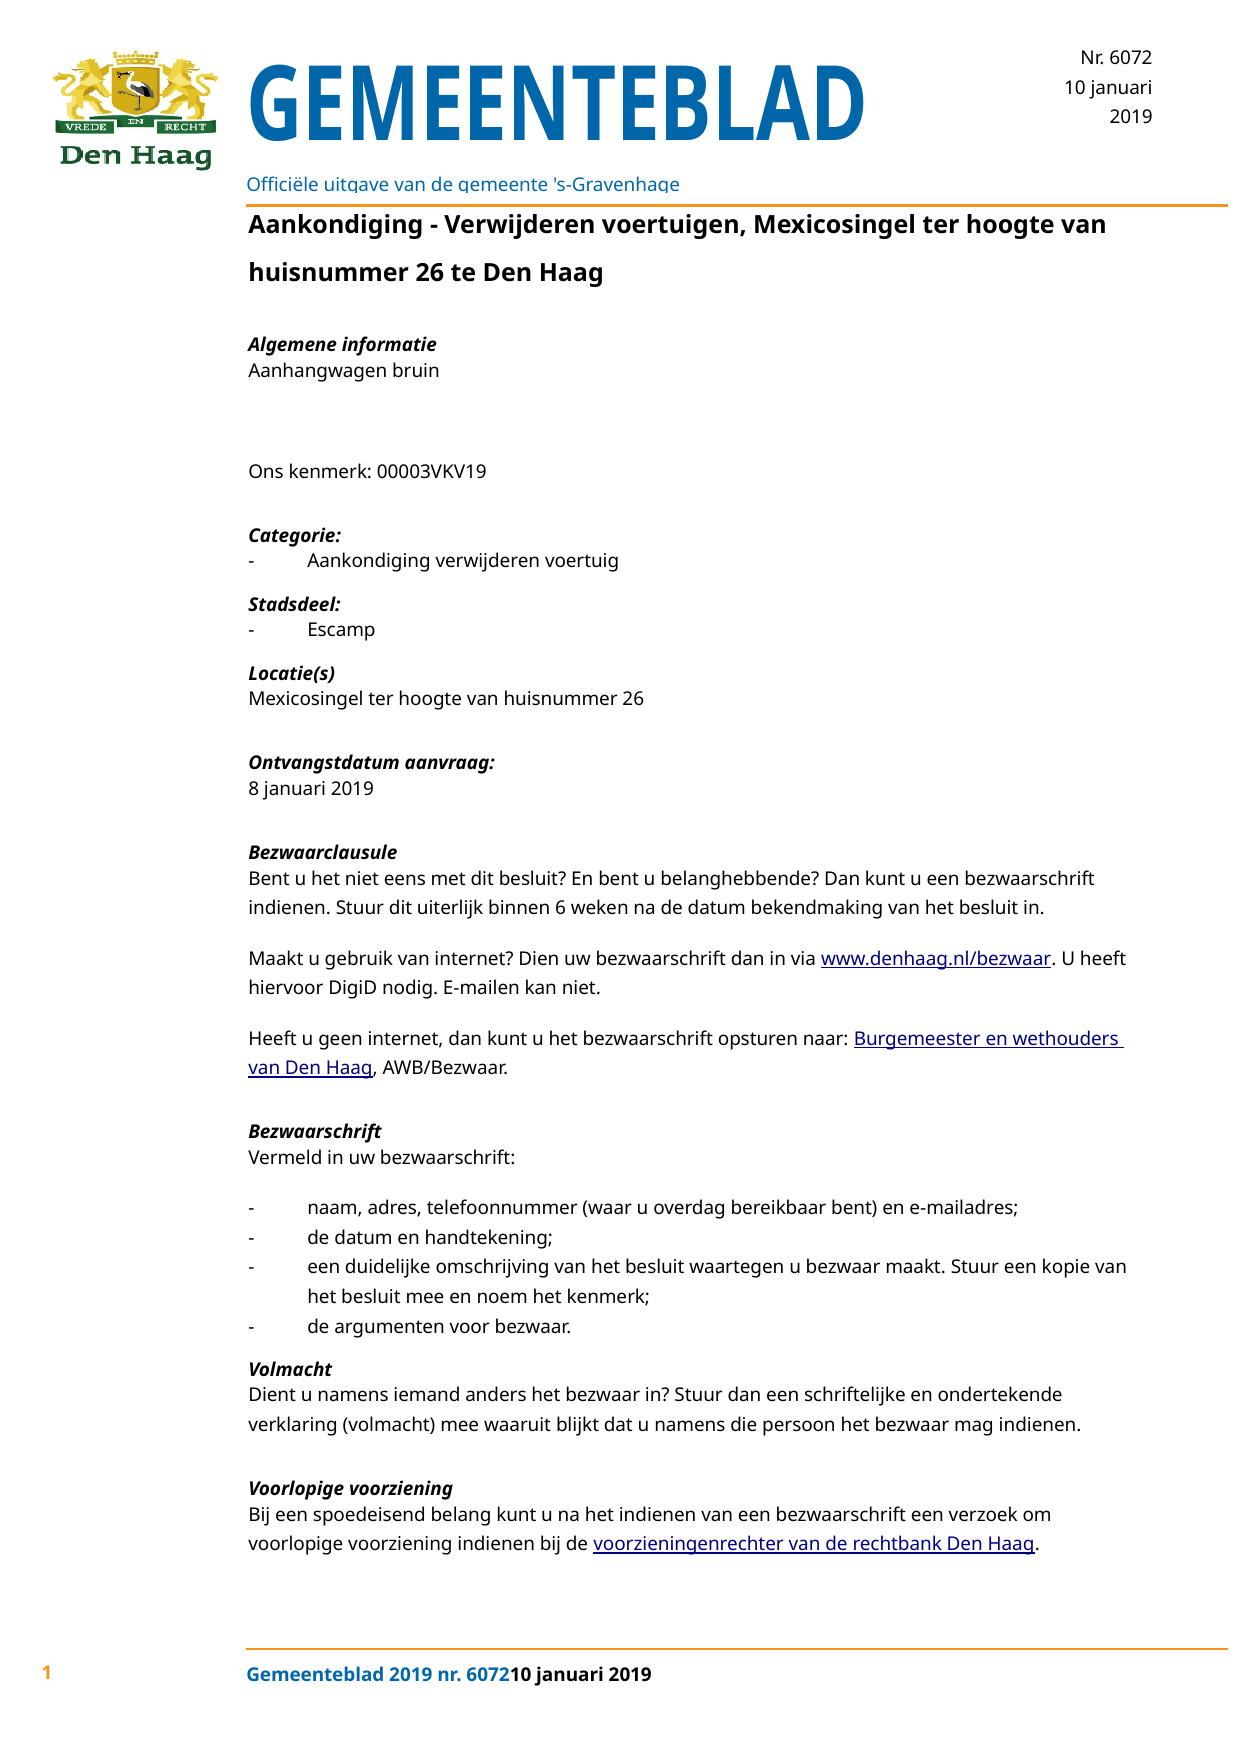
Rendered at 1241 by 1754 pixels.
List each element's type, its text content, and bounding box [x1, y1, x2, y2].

list de datum en handtekening; [248, 1224, 1152, 1250]
text Ons kenmerk: 00003VKV19 [248, 458, 1152, 484]
list naam, adres, telefoonnummer (waar u overdag bereikbaar bent) en e-mailadres; [248, 1194, 1152, 1220]
text Stadsdeel: [248, 591, 1152, 617]
text Mexicosingel ter hoogte van huisnummer 26 [248, 685, 1152, 711]
text Vermeld in uw bezwaarschrift: [248, 1144, 1152, 1170]
text Categorie: [248, 522, 1152, 548]
picture [41, 47, 231, 172]
list Escamp [248, 617, 1152, 642]
text Locatie(s) [248, 660, 1152, 685]
text Aanhangwagen bruin [248, 357, 1152, 383]
text Bezwaarclausule [248, 839, 1152, 865]
text Ontvangstdatum aanvraag: [248, 749, 1152, 775]
text Maakt u gebruik van internet? Dien uw bezwaarschrift dan in via www.denhaag.nl/bezwaar. U heeft hiervoor DigiD nodig. E-mailen kan niet. [248, 945, 1152, 1000]
text Volmacht [248, 1356, 1152, 1382]
list de argumenten voor bezwaar. [248, 1313, 1152, 1338]
text Aankondiging - Verwijderen voertuigen, Mexicosingel ter hoogte van huisnummer 26 te Den Haag [248, 207, 1152, 288]
text Dient u namens iemand anders het bezwaar in? Stuur dan een schriftelijke en ondertekende verklaring (volmacht) mee waaruit blijkt dat u namens die persoon het bezwaar mag indienen. [248, 1382, 1152, 1437]
list een duidelijke omschrijving van het besluit waartegen u bezwaar maakt. Stuur een kopie van het besluit mee en noem het kenmerk; [248, 1254, 1152, 1309]
text Heeft u geen internet, dan kunt u het bezwaarschrift opsturen naar: Burgemeester en wethouders van Den Haag, AWB/Bezwaar. [248, 1025, 1152, 1080]
text 8 januari 2019 [248, 775, 1152, 801]
text Algemene informatie [248, 331, 1152, 357]
text Bent u het niet eens met dit besluit? En bent u belanghebbende? Dan kunt u een bezwaarschrift indienen. Stuur dit uiterlijk binnen 6 weken na de datum bekendmaking van het besluit in. [248, 865, 1152, 920]
text Bezwaarschrift [248, 1118, 1152, 1144]
text Voorlopige voorziening [248, 1475, 1152, 1501]
text Bij een spoedeisend belang kunt u na het indienen van een bezwaarschrift een verzoek om voorlopige voorziening indienen bij de voorzieningenrechter van de rechtbank Den Haag. [248, 1501, 1152, 1556]
list Aankondiging verwijderen voertuig [248, 548, 1152, 573]
